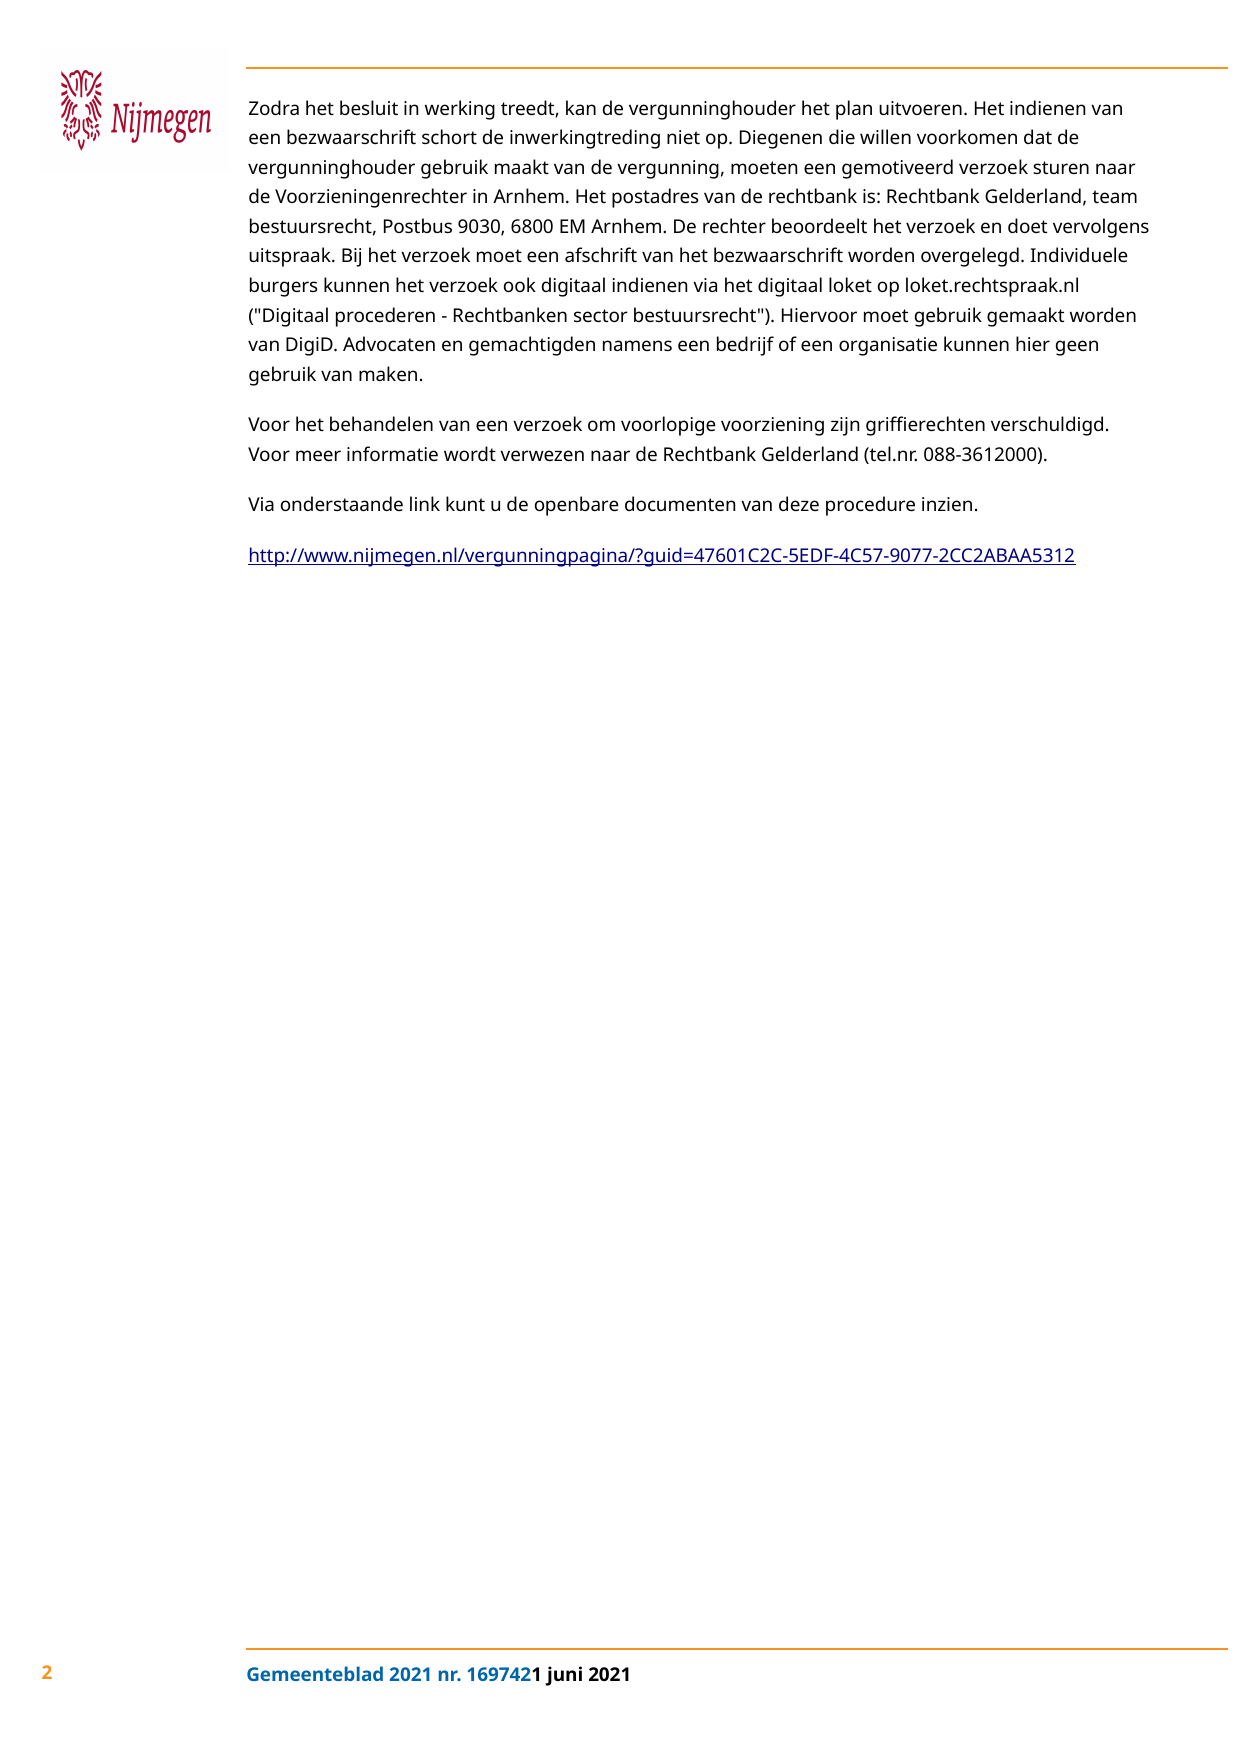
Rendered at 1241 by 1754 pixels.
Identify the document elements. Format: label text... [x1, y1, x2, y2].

text http://www.nijmegen.nl/vergunningpagina/?guid=47601C2C-5EDF-4C57-9077-2CC2ABAA5312 [248, 542, 1152, 568]
text Via onderstaande link kunt u de openbare documenten van deze procedure inzien. [248, 491, 1152, 517]
text Zodra het besluit in werking treedt, kan de vergunninghouder het plan uitvoeren. Het indienen van een bezwaarschrift schort de inwerkingtreding niet op. Diegenen die willen voorkomen dat de vergunninghouder gebruik maakt van de vergunning, moeten een gemotiveerd verzoek sturen naar de Voorzieningenrechter in Arnhem. Het postadres van de rechtbank is: Rechtbank Gelderland, team bestuursrecht, Postbus 9030, 6800 EM Arnhem. De rechter beoordeelt het verzoek en doet vervolgens uitspraak. Bij het verzoek moet een afschrift van het bezwaarschrift worden overgelegd. Individuele burgers kunnen het verzoek ook digitaal indienen via het digitaal loket op loket.rechtspraak.nl ("Digitaal procederen - Rechtbanken sector bestuursrecht"). Hiervoor moet gebruik gemaakt worden van DigiD. Advocaten en gemachtigden namens een bedrijf of een organisatie kunnen hier geen gebruik van maken. [248, 95, 1152, 387]
text Voor het behandelen van een verzoek om voorlopige voorziening zijn griffierechten verschuldigd. Voor meer informatie wordt verwezen naar de Rechtbank Gelderland (tel.nr. 088-3612000). [248, 411, 1152, 467]
picture [41, 47, 231, 172]
